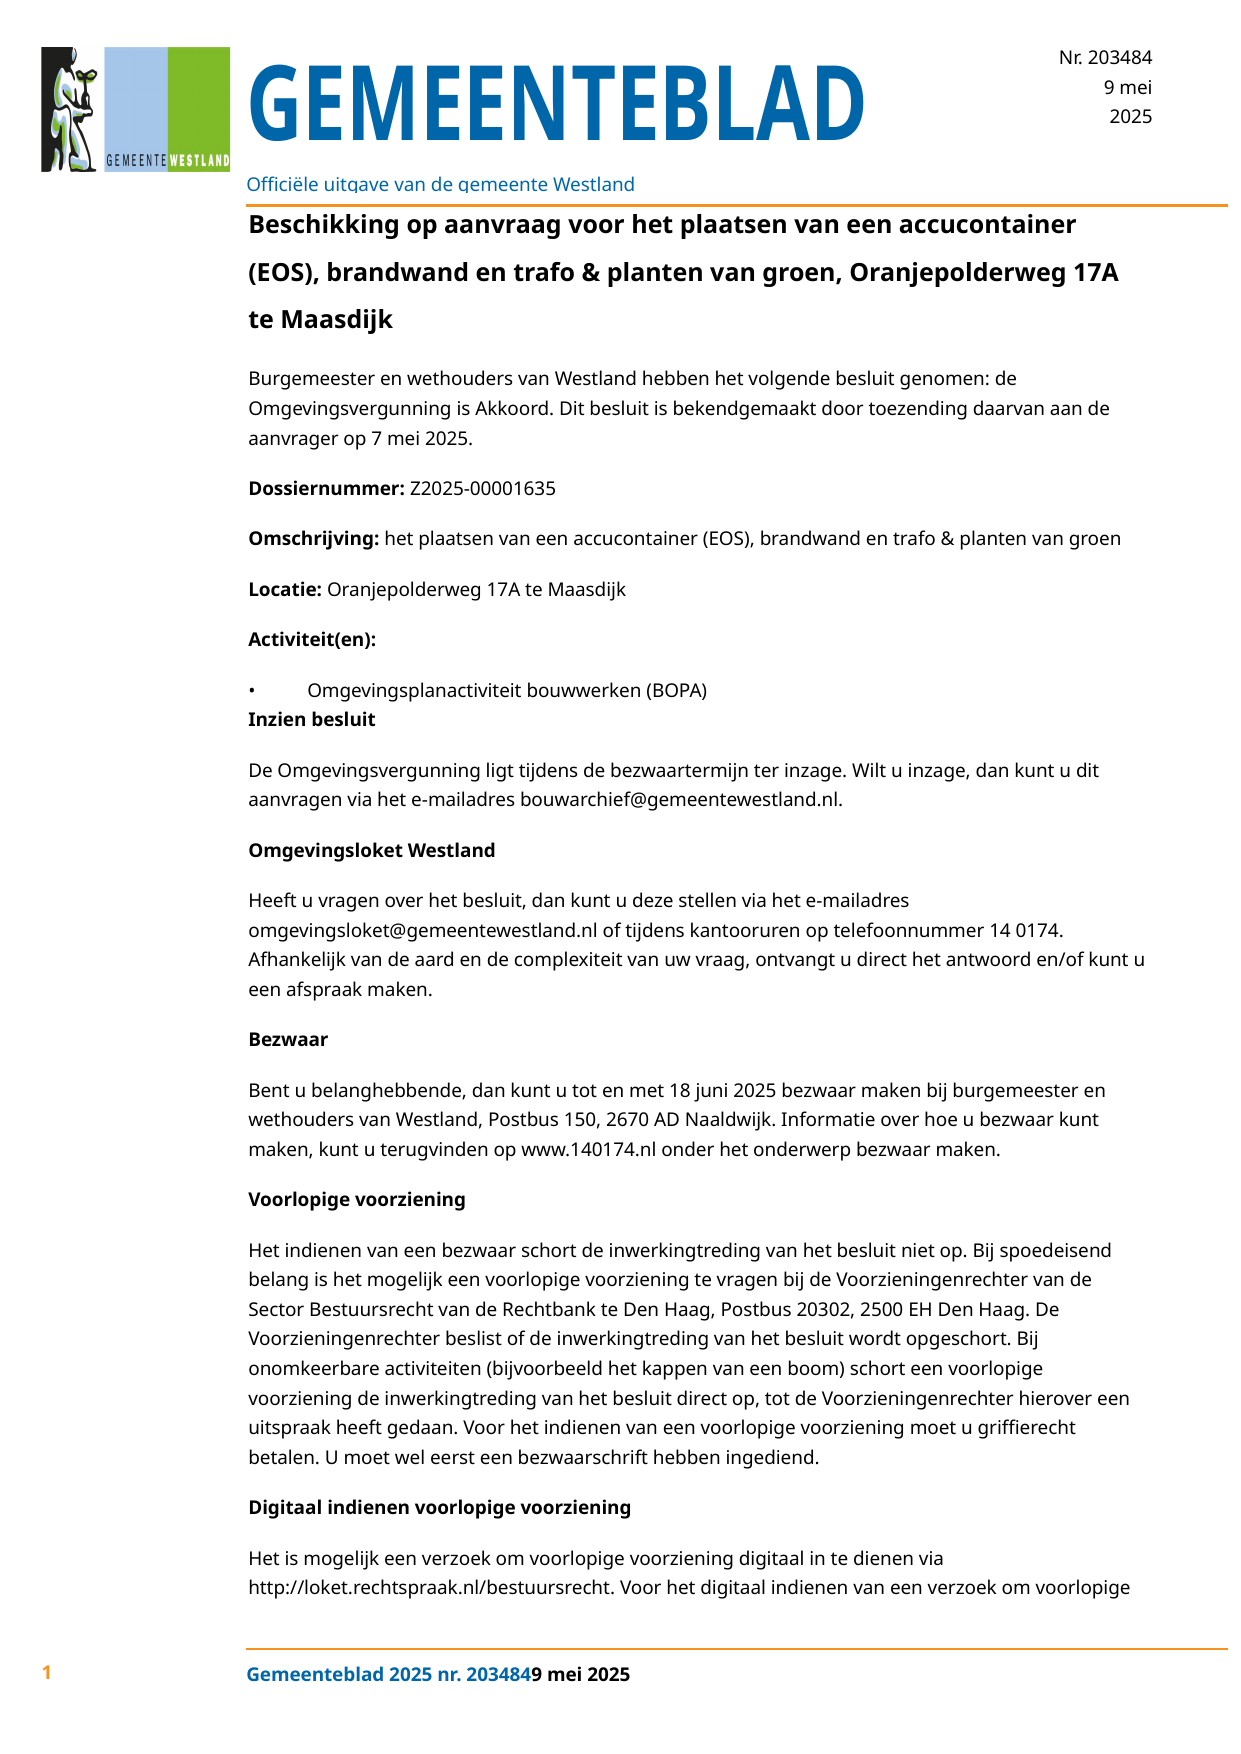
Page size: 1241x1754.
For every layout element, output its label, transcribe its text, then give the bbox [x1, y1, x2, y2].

text De Omgevingsvergunning ligt tijdens de bezwaartermijn ter inzage. Wilt u inzage, dan kunt u dit aanvragen via het e-mailadres bouwarchief@gemeentewestland.nl. [248, 757, 1152, 812]
text Bezwaar [248, 1026, 1152, 1052]
text Digitaal indienen voorlopige voorziening [248, 1494, 1152, 1520]
list Omgevingsplanactiviteit bouwwerken (BOPA) [248, 677, 1152, 702]
text Burgemeester en wethouders van Westland hebben het volgende besluit genomen: de Omgevingsvergunning is Akkoord. Dit besluit is bekendgemaakt door toezending daarvan aan de aanvrager op 7 mei 2025. [248, 366, 1152, 450]
text Heeft u vragen over het besluit, dan kunt u deze stellen via het e-mailadres omgevingsloket@gemeentewestland.nl of tijdens kantooruren op telefoonnummer 14 0174. Afhankelijk van de aard en de complexiteit van uw vraag, ontvangt u direct het antwoord en/of kunt u een afspraak maken. [248, 887, 1152, 1002]
text Activiteit(en): [248, 626, 1152, 652]
text Inzien besluit [248, 706, 1152, 732]
text Omgevingsloket Westland [248, 837, 1152, 862]
text Bent u belanghebbende, dan kunt u tot en met 18 juni 2025 bezwaar maken bij burgemeester en wethouders van Westland, Postbus 150, 2670 AD Naaldwijk. Informatie over hoe u bezwaar kunt maken, kunt u terugvinden op www.140174.nl onder het onderwerp bezwaar maken. [248, 1077, 1152, 1162]
text Voorlopige voorziening [248, 1186, 1152, 1212]
text Omschrijving: het plaatsen van een accucontainer (EOS), brandwand en trafo & planten van groen [248, 526, 1152, 551]
text Beschikking op aanvraag voor het plaatsen van een accucontainer (EOS), brandwand en trafo & planten van groen, Oranjepolderweg 17A te Maasdijk [248, 207, 1152, 336]
text Het is mogelijk een verzoek om voorlopige voorziening digitaal in te dienen via http://loket.rechtspraak.nl/bestuursrecht. Voor het digitaal indienen van een verzoek om voorlopige [248, 1545, 1152, 1600]
picture [41, 47, 231, 172]
text Locatie: Oranjepolderweg 17A te Maasdijk [248, 576, 1152, 602]
text Dossiernummer: Z2025-00001635 [248, 475, 1152, 501]
text Het indienen van een bezwaar schort de inwerkingtreding van het besluit niet op. Bij spoedeisend belang is het mogelijk een voorlopige voorziening te vragen bij de Voorzieningenrechter van de Sector Bestuursrecht van de Rechtbank te Den Haag, Postbus 20302, 2500 EH Den Haag. De Voorzieningenrechter beslist of de inwerkingtreding van het besluit wordt opgeschort. Bij onomkeerbare activiteiten (bijvoorbeeld het kappen van een boom) schort een voorlopige voorziening de inwerkingtreding van het besluit direct op, tot de Voorzieningenrechter hierover een uitspraak heeft gedaan. Voor het indienen van een voorlopige voorziening moet u griffierecht betalen. U moet wel eerst een bezwaarschrift hebben ingediend. [248, 1237, 1152, 1469]
